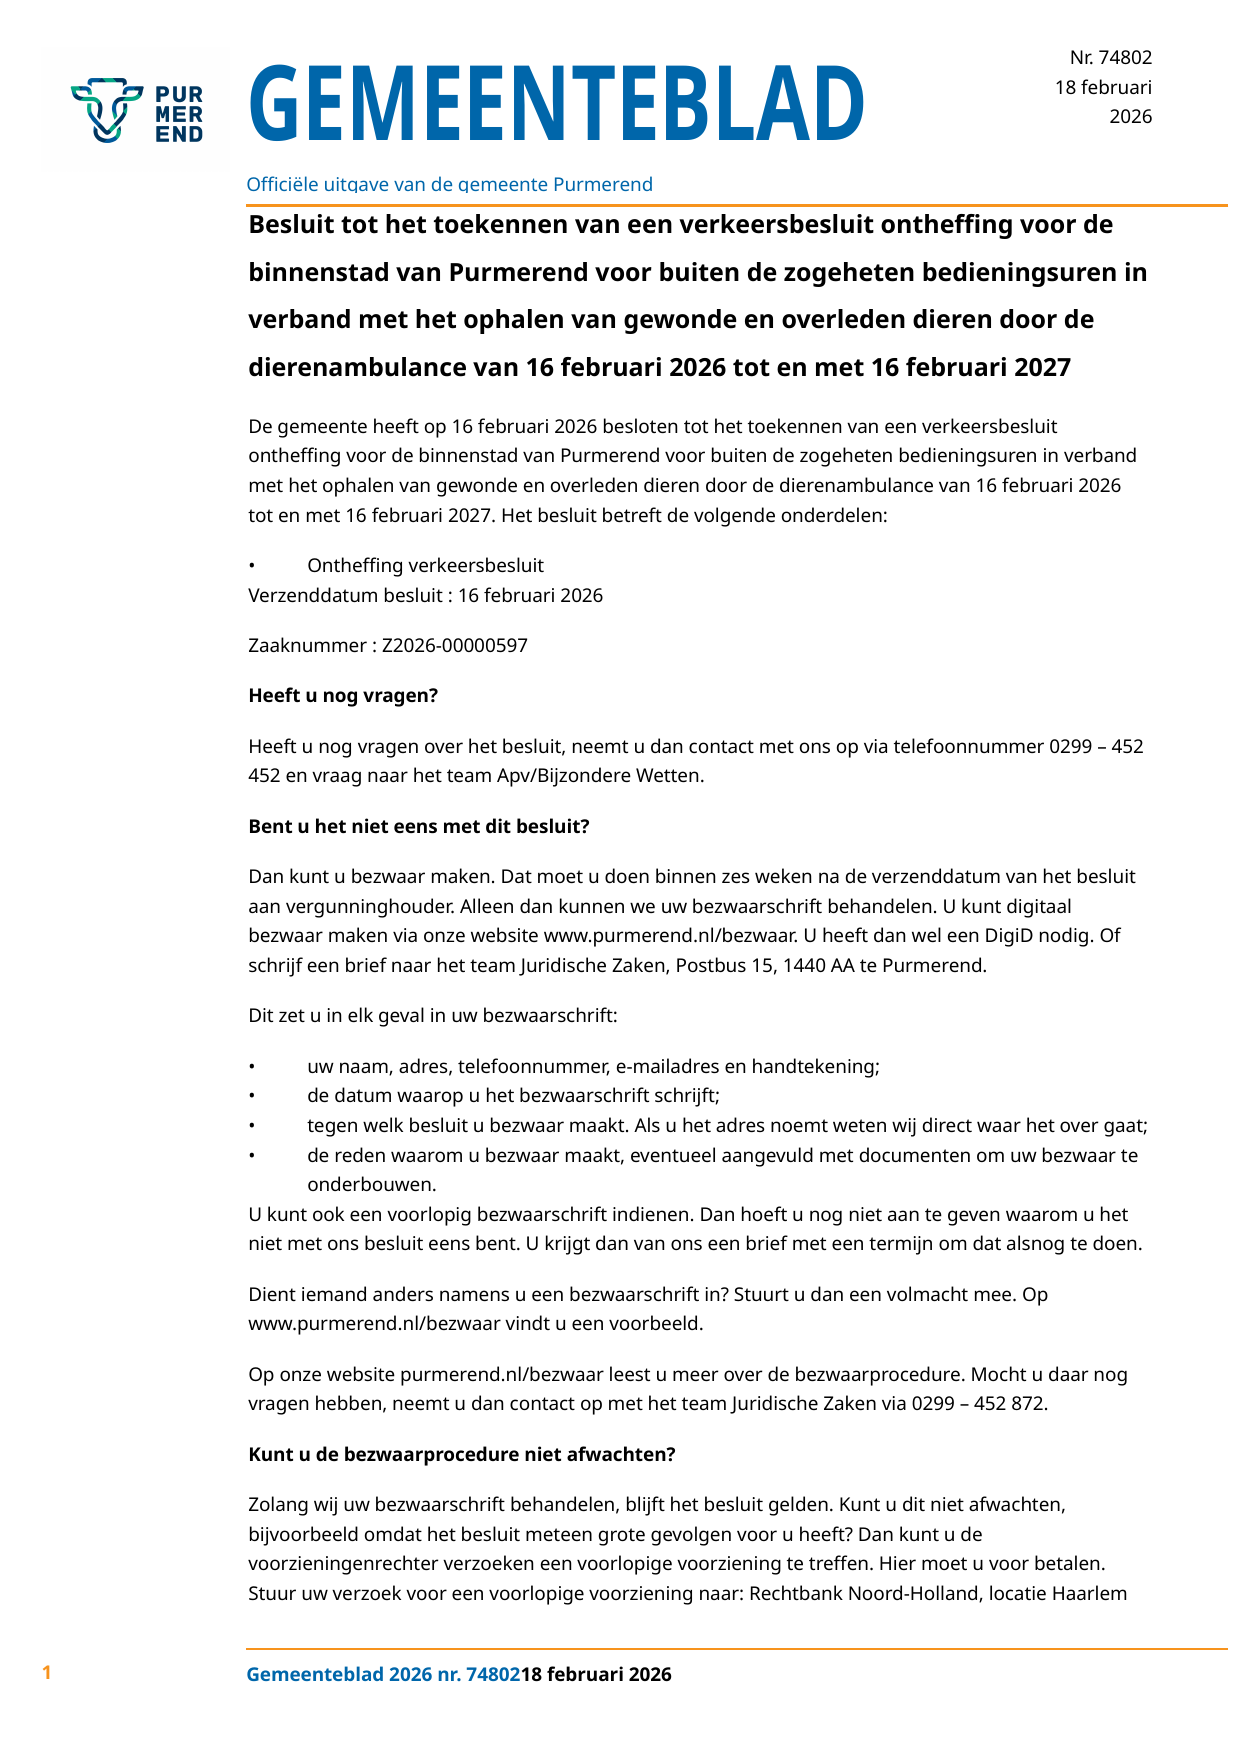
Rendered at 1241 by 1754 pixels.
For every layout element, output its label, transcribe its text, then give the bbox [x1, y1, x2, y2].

text U kunt ook een voorlopig bezwaarschrift indienen. Dan hoeft u nog niet aan te geven waarom u het niet met ons besluit eens bent. U krijgt dan van ons een brief met een termijn om dat alsnog te doen. [248, 1201, 1152, 1256]
text Dit zet u in elk geval in uw bezwaarschrift: [248, 1003, 1152, 1028]
list Ontheffing verkeersbesluit [248, 552, 1152, 578]
text Verzenddatum besluit : 16 februari 2026 [248, 582, 1152, 608]
text Dan kunt u bezwaar maken. Dat moet u doen binnen zes weken na de verzenddatum van het besluit aan vergunninghouder. Alleen dan kunnen we uw bezwaarschrift behandelen. U kunt digitaal bezwaar maken via onze website www.purmerend.nl/bezwaar. U heeft dan wel een DigiD nodig. Of schrijf een brief naar het team Juridische Zaken, Postbus 15, 1440 AA te Purmerend. [248, 863, 1152, 978]
picture [41, 47, 231, 172]
list uw naam, adres, telefoonnummer, e-mailadres en handtekening; [248, 1053, 1152, 1079]
text Kunt u de bezwaarprocedure niet afwachten? [248, 1441, 1152, 1467]
text Heeft u nog vragen? [248, 683, 1152, 708]
list tegen welk besluit u bezwaar maakt. Als u het adres noemt weten wij direct waar het over gaat; [248, 1112, 1152, 1138]
text De gemeente heeft op 16 februari 2026 besloten tot het toekennen van een verkeersbesluit ontheffing voor de binnenstad van Purmerend voor buiten de zogeheten bedieningsuren in verband met het ophalen van gewonde en overleden dieren door de dierenambulance van 16 februari 2026 tot en met 16 februari 2027. Het besluit betreft de volgende onderdelen: [248, 413, 1152, 528]
text Bent u het niet eens met dit besluit? [248, 813, 1152, 839]
text Op onze website purmerend.nl/bezwaar leest u meer over de bezwaarprocedure. Mocht u daar nog vragen hebben, neemt u dan contact op met het team Juridische Zaken via 0299 – 452 872. [248, 1361, 1152, 1416]
list de datum waarop u het bezwaarschrift schrijft; [248, 1083, 1152, 1108]
text Zaaknummer : Z2026-00000597 [248, 632, 1152, 658]
list de reden waarom u bezwaar maakt, eventueel aangevuld met documenten om uw bezwaar te onderbouwen. [248, 1142, 1152, 1197]
text Zolang wij uw bezwaarschrift behandelen, blijft het besluit gelden. Kunt u dit niet afwachten, bijvoorbeeld omdat het besluit meteen grote gevolgen voor u heeft? Dan kunt u de voorzieningenrechter verzoeken een voorlopige voorziening te treffen. Hier moet u voor betalen. Stuur uw verzoek voor een voorlopige voorziening naar: Rechtbank Noord-Holland, locatie Haarlem [248, 1491, 1152, 1606]
text Dient iemand anders namens u een bezwaarschrift in? Stuurt u dan een volmacht mee. Op www.purmerend.nl/bezwaar vindt u een voorbeeld. [248, 1281, 1152, 1336]
text Heeft u nog vragen over het besluit, neemt u dan contact met ons op via telefoonnummer 0299 – 452 452 en vraag naar het team Apv/Bijzondere Wetten. [248, 733, 1152, 788]
text Besluit tot het toekennen van een verkeersbesluit ontheffing voor de binnenstad van Purmerend voor buiten de zogeheten bedieningsuren in verband met het ophalen van gewonde en overleden dieren door de dierenambulance van 16 februari 2026 tot en met 16 februari 2027 [248, 207, 1152, 384]
